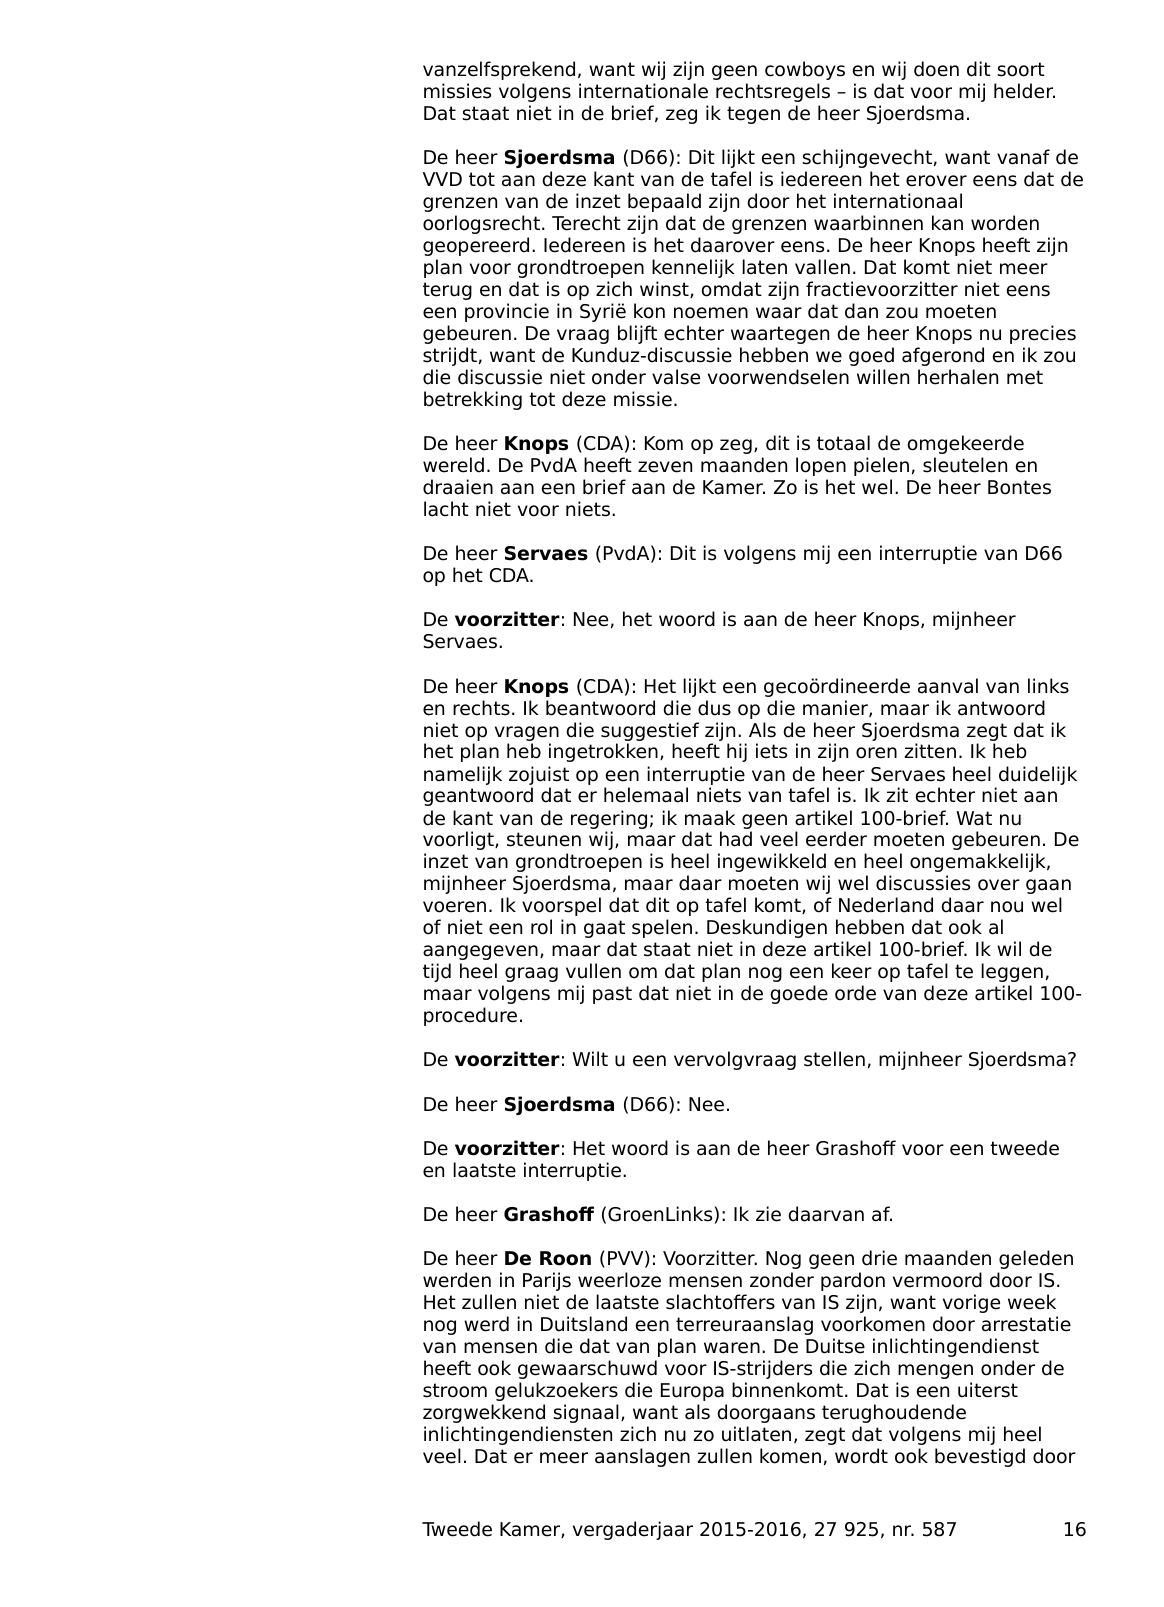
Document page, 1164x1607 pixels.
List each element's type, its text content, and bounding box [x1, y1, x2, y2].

text De voorzitter: Het woord is aan de heer Grashoff voor een tweede en laatste interruptie. [422, 1138, 1087, 1182]
text De voorzitter: Nee, het woord is aan de heer Knops, mijnheer Servaes. [422, 609, 1087, 653]
text De heer De Roon (PVV): Voorzitter. Nog geen drie maanden geleden werden in Parijs weerloze mensen zonder pardon vermoord door IS. Het zullen niet de laatste slachtoffers van IS zijn, want vorige week nog werd in Duitsland een terreuraanslag voorkomen door arrestatie van mensen die dat van plan waren. De Duitse inlichtingendienst heeft ook gewaarschuwd voor IS-strijders die zich mengen onder de stroom gelukzoekers die Europa binnenkomt. Dat is een uiterst zorgwekkend signaal, want als doorgaans terughoudende inlichtingendiensten zich nu zo uitlaten, zegt dat volgens mij heel veel. Dat er meer aanslagen zullen komen, wordt ook bevestigd door [422, 1248, 1087, 1468]
text De heer Knops (CDA): Het lijkt een gecoördineerde aanval van links en rechts. Ik beantwoord die dus op die manier, maar ik antwoord niet op vragen die suggestief zijn. Als de heer Sjoerdsma zegt dat ik het plan heb ingetrokken, heeft hij iets in zijn oren zitten. Ik heb namelijk zojuist op een interruptie van de heer Servaes heel duidelijk geantwoord dat er helemaal niets van tafel is. Ik zit echter niet aan de kant van de regering; ik maak geen artikel 100-brief. Wat nu voorligt, steunen wij, maar dat had veel eerder moeten gebeuren. De inzet van grondtroepen is heel ingewikkeld en heel ongemakkelijk, mijnheer Sjoerdsma, maar daar moeten wij wel discussies over gaan voeren. Ik voorspel dat dit op tafel komt, of Nederland daar nou wel of niet een rol in gaat spelen. Deskundigen hebben dat ook al aangegeven, maar dat staat niet in deze artikel 100-brief. Ik wil de tijd heel graag vullen om dat plan nog een keer op tafel te leggen, maar volgens mij past dat niet in de goede orde van deze artikel 100-procedure. [422, 676, 1087, 1027]
text De heer Sjoerdsma (D66): Dit lijkt een schijngevecht, want vanaf de VVD tot aan deze kant van de tafel is iedereen het erover eens dat de grenzen van de inzet bepaald zijn door het internationaal oorlogsrecht. Terecht zijn dat de grenzen waarbinnen kan worden geopereerd. Iedereen is het daarover eens. De heer Knops heeft zijn plan voor grondtroepen kennelijk laten vallen. Dat komt niet meer terug en dat is op zich winst, omdat zijn fractievoorzitter niet eens een provincie in Syrië kon noemen waar dat dan zou moeten gebeuren. De vraag blijft echter waartegen de heer Knops nu precies strijdt, want de Kunduz-discussie hebben we goed afgerond en ik zou die discussie niet onder valse voorwendselen willen herhalen met betrekking tot deze missie. [422, 147, 1087, 411]
text De heer Grashoff (GroenLinks): Ik zie daarvan af. [422, 1204, 1087, 1226]
text vanzelfsprekend, want wij zijn geen cowboys en wij doen dit soort missies volgens internationale rechtsregels – is dat voor mij helder. Dat staat niet in de brief, zeg ik tegen de heer Sjoerdsma. [422, 59, 1087, 125]
text De voorzitter: Wilt u een vervolgvraag stellen, mijnheer Sjoerdsma? [422, 1049, 1087, 1071]
text De heer Servaes (PvdA): Dit is volgens mij een interruptie van D66 op het CDA. [422, 543, 1087, 587]
text De heer Sjoerdsma (D66): Nee. [422, 1093, 1087, 1116]
text De heer Knops (CDA): Kom op zeg, dit is totaal de omgekeerde wereld. De PvdA heeft zeven maanden lopen pielen, sleutelen en draaien aan een brief aan de Kamer. Zo is het wel. De heer Bontes lacht niet voor niets. [422, 433, 1087, 521]
